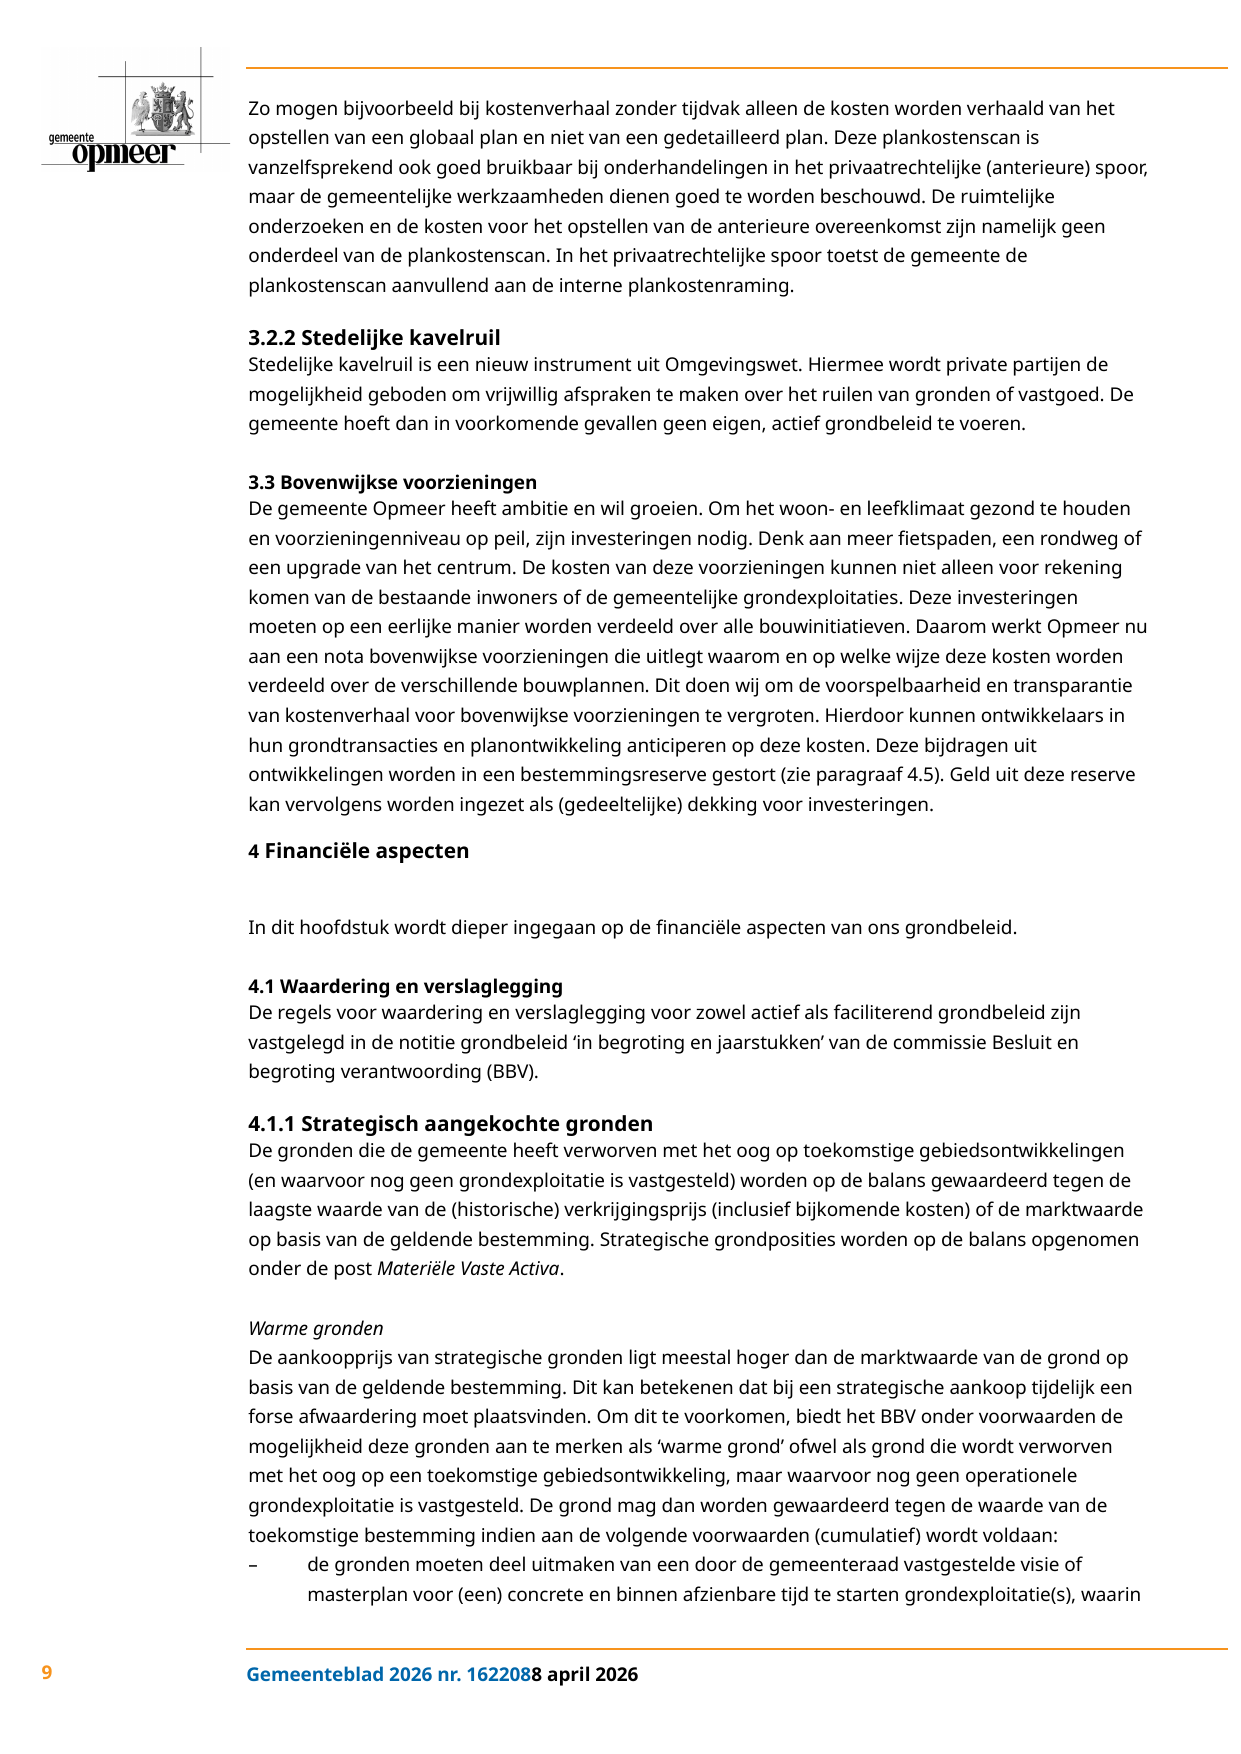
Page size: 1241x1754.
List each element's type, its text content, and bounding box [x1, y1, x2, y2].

text De gronden die de gemeente heeft verworven met het oog op toekomstige gebiedsontwikkelingen (en waarvoor nog geen grondexploitatie is vastgesteld) worden op de balans gewaardeerd tegen de laagste waarde van de (historische) verkrijgingsprijs (inclusief bijkomende kosten) of de marktwaarde op basis van de geldende bestemming. Strategische grondposities worden op de balans opgenomen onder de post Materiële Vaste Activa. [248, 1137, 1152, 1281]
text De gemeente Opmeer heeft ambitie en wil groeien. Om het woon- en leefklimaat gezond te houden en voorzieningenniveau op peil, zijn investeringen nodig. Denk aan meer fietspaden, een rondweg of een upgrade van het centrum. De kosten van deze voorzieningen kunnen niet alleen voor rekening komen van de bestaande inwoners of de gemeentelijke grondexploitaties. Deze investeringen moeten op een eerlijke manier worden verdeeld over alle bouwinitiatieven. Daarom werkt Opmeer nu aan een nota bovenwijkse voorzieningen die uitlegt waarom en op welke wijze deze kosten worden verdeeld over de verschillende bouwplannen. Dit doen wij om de voorspelbaarheid en transparantie van kostenverhaal voor bovenwijkse voorzieningen te vergroten. Hierdoor kunnen ontwikkelaars in hun grondtransacties en planontwikkeling anticiperen op deze kosten. Deze bijdragen uit ontwikkelingen worden in een bestemmingsreserve gestort (zie paragraaf 4.5). Geld uit deze reserve kan vervolgens worden ingezet als (gedeeltelijke) dekking voor investeringen. [248, 495, 1152, 817]
list de gronden moeten deel uitmaken van een door de gemeenteraad vastgestelde visie of masterplan voor (een) concrete en binnen afzienbare tijd te starten grondexploitatie(s), waarin [248, 1551, 1152, 1607]
text Zo mogen bijvoorbeeld bij kostenverhaal zonder tijdvak alleen de kosten worden verhaald van het opstellen van een globaal plan en niet van een gedetailleerd plan. Deze plankostenscan is vanzelfsprekend ook goed bruikbaar bij onderhandelingen in het privaatrechtelijke (anterieure) spoor, maar de gemeentelijke werkzaamheden dienen goed te worden beschouwd. De ruimtelijke onderzoeken en de kosten voor het opstellen van de anterieure overeenkomst zijn namelijk geen onderdeel van de plankostenscan. In het privaatrechtelijke spoor toetst de gemeente de plankostenscan aanvullend aan de interne plankostenraming. [248, 95, 1152, 298]
text Warme gronden [248, 1315, 1152, 1341]
text 3.3 Bovenwijkse voorzieningen [248, 469, 1152, 495]
text 4 Financiële aspecten [248, 837, 1152, 865]
text 4.1.1 Strategisch aangekochte gronden [248, 1109, 1152, 1137]
text 3.2.2 Stedelijke kavelruil [248, 323, 1152, 351]
text De aankoopprijs van strategische gronden ligt meestal hoger dan de marktwaarde van de grond op basis van de geldende bestemming. Dit kan betekenen dat bij een strategische aankoop tijdelijk een forse afwaardering moet plaatsvinden. Om dit te voorkomen, biedt het BBV onder voorwaarden de mogelijkheid deze gronden aan te merken als ‘warme grond’ ofwel als grond die wordt verworven met het oog op een toekomstige gebiedsontwikkeling, maar waarvoor nog geen operationele grondexploitatie is vastgesteld. De grond mag dan worden gewaardeerd tegen de waarde van de toekomstige bestemming indien aan de volgende voorwaarden (cumulatief) wordt voldaan: [248, 1344, 1152, 1548]
text De regels voor waardering en verslaglegging voor zowel actief als faciliterend grondbeleid zijn vastgelegd in de notitie grondbeleid ‘in begroting en jaarstukken’ van de commissie Besluit en begroting verantwoording (BBV). [248, 999, 1152, 1084]
picture [41, 47, 231, 172]
text 4.1 Waardering en verslaglegging [248, 973, 1152, 999]
text In dit hoofdstuk wordt dieper ingegaan op de financiële aspecten van ons grondbeleid. [248, 914, 1152, 940]
text Stedelijke kavelruil is een nieuw instrument uit Omgevingswet. Hiermee wordt private partijen de mogelijkheid geboden om vrijwillig afspraken te maken over het ruilen van gronden of vastgoed. De gemeente hoeft dan in voorkomende gevallen geen eigen, actief grondbeleid te voeren. [248, 351, 1152, 436]
